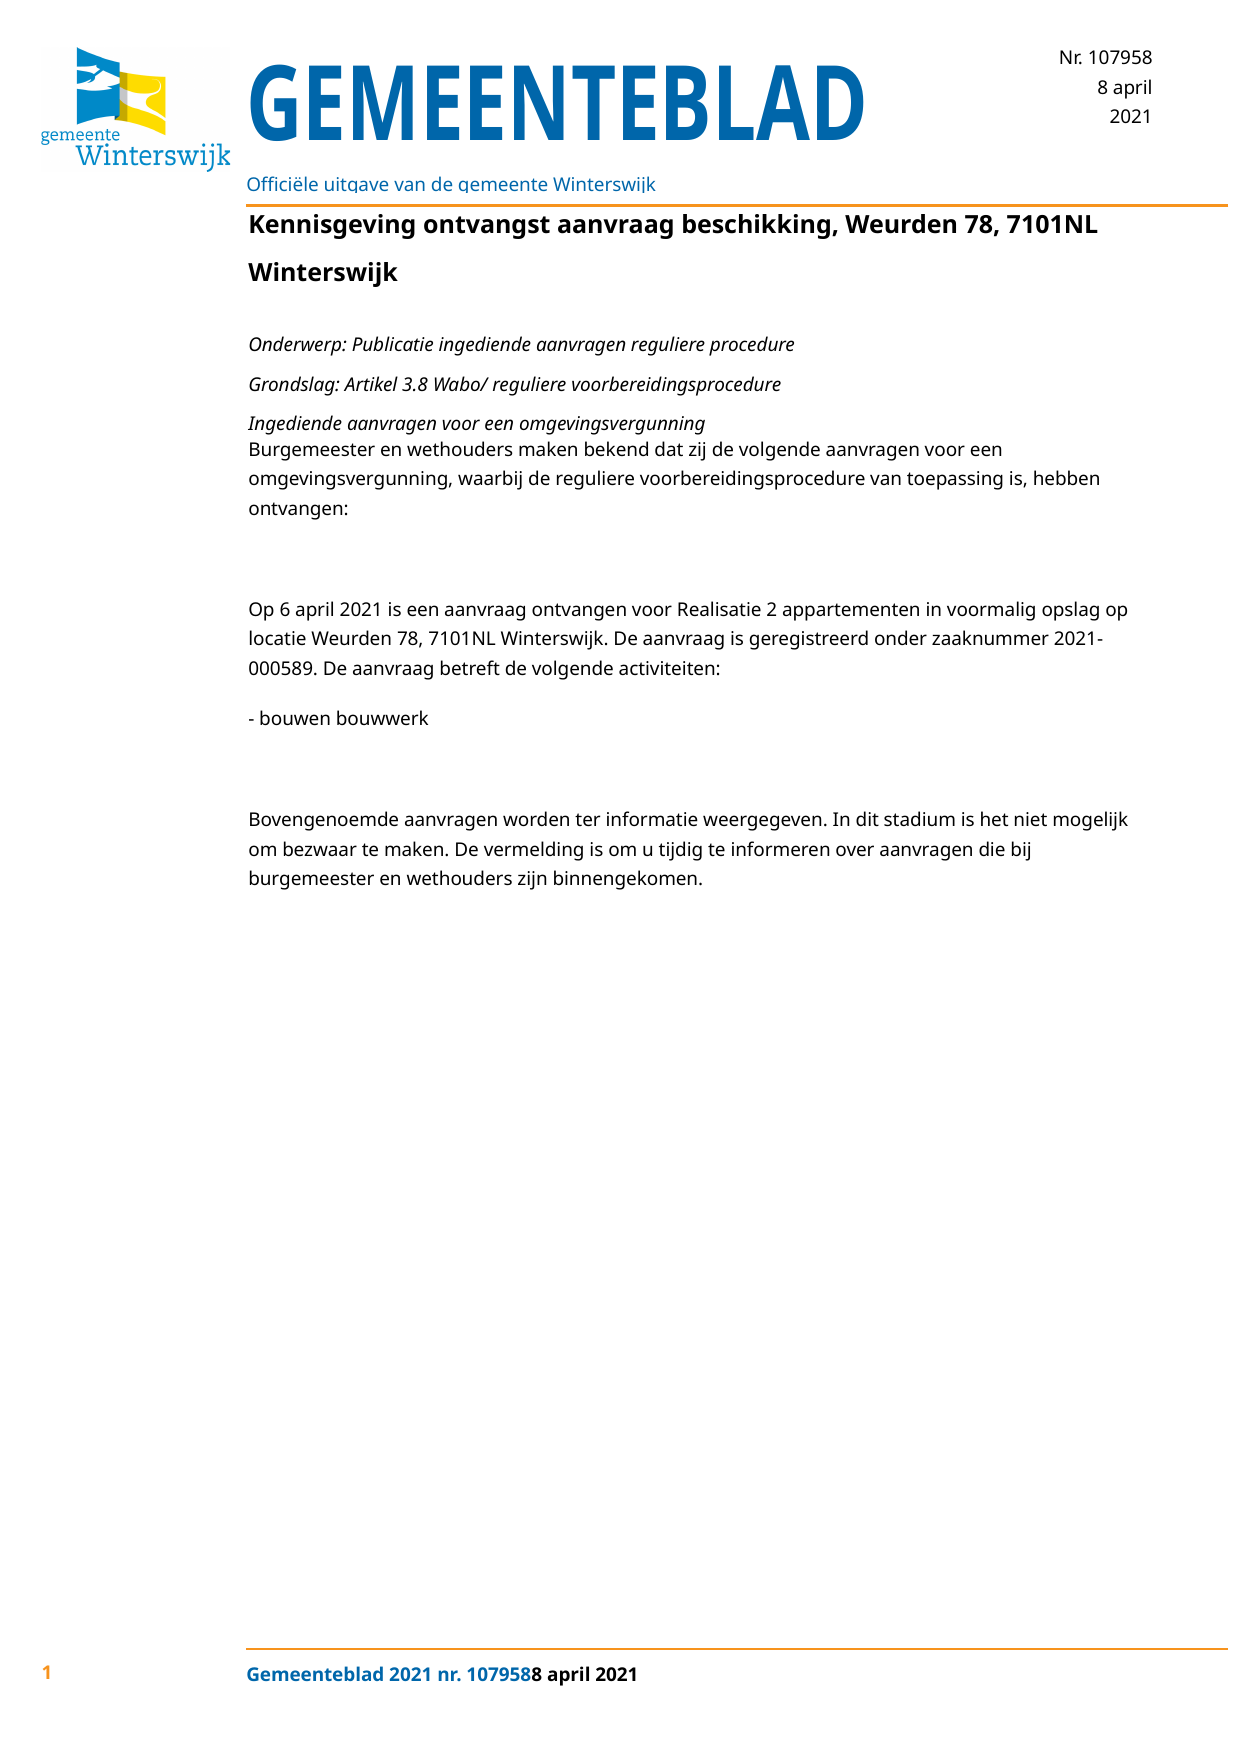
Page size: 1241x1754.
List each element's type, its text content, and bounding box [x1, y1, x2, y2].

text Ingediende aanvragen voor een omgevingsvergunning [248, 410, 1152, 436]
text Op 6 april 2021 is een aanvraag ontvangen voor Realisatie 2 appartementen in voormalig opslag op locatie Weurden 78, 7101NL Winterswijk. De aanvraag is geregistreerd onder zaaknummer 2021-000589. De aanvraag betreft de volgende activiteiten: [248, 596, 1152, 681]
text Onderwerp: Publicatie ingediende aanvragen reguliere procedure [248, 331, 1152, 357]
text Burgemeester en wethouders maken bekend dat zij de volgende aanvragen voor een omgevingsvergunning, waarbij de reguliere voorbereidingsprocedure van toepassing is, hebben ontvangen: [248, 436, 1152, 521]
text Bovengenoemde aanvragen worden ter informatie weergegeven. In dit stadium is het niet mogelijk om bezwaar te maken. De vermelding is om u tijdig te informeren over aanvragen die bij burgemeester en wethouders zijn binnengekomen. [248, 806, 1152, 891]
picture [41, 47, 231, 172]
picture [225, 153, 231, 162]
text Grondslag: Artikel 3.8 Wabo/ reguliere voorbereidingsprocedure [248, 371, 1152, 396]
text Kennisgeving ontvangst aanvraag beschikking, Weurden 78, 7101NL Winterswijk [248, 207, 1152, 288]
text - bouwen bouwwerk [248, 705, 1152, 731]
